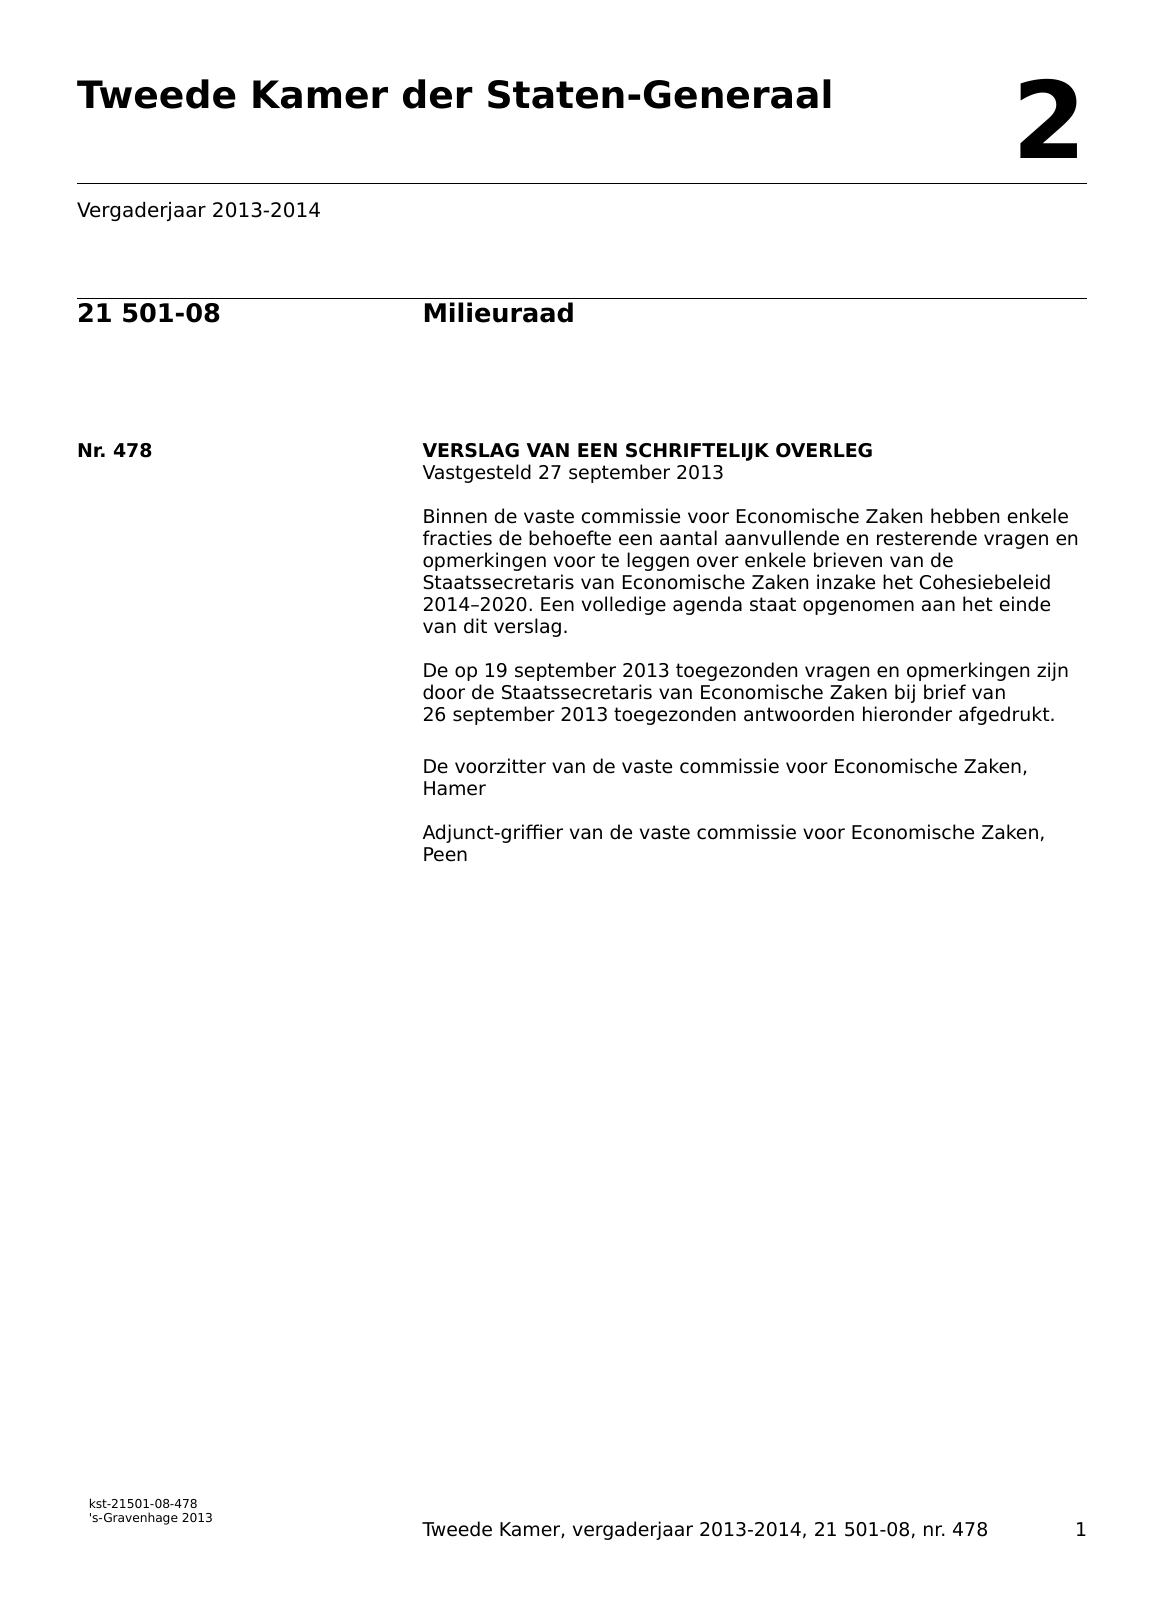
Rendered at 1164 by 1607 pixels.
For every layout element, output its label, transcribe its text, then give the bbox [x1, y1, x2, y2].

table_cell Vergaderjaar 2013-2014 [77, 184, 1087, 298]
subtitle 21 501-08 Milieuraad [77, 299, 1087, 329]
text De voorzitter van de vaste commissie voor Economische Zaken, Hamer [422, 756, 1087, 800]
table_header Tweede Kamer der Staten-Generaal [77, 59, 886, 183]
text Vastgesteld 27 september 2013 [422, 462, 1087, 484]
subtitle Nr. 478 VERSLAG VAN EEN SCHRIFTELIJK OVERLEG [77, 440, 1087, 462]
text Adjunct-griffier van de vaste commissie voor Economische Zaken, Peen [422, 822, 1087, 866]
text De op 19 september 2013 toegezonden vragen en opmerkingen zijn door de Staatssecretaris van Economische Zaken bij brief van 26 september 2013 toegezonden antwoorden hieronder afgedrukt. [422, 660, 1087, 726]
text Binnen de vaste commissie voor Economische Zaken hebben enkele fracties de behoefte een aantal aanvullende en resterende vragen en opmerkingen voor te leggen over enkele brieven van de Staatssecretaris van Economische Zaken inzake het Cohesiebeleid 2014–2020. Een volledige agenda staat opgenomen aan het einde van dit verslag. [422, 506, 1087, 638]
text 's-Gravenhage 2013 [88, 1511, 323, 1525]
table_header 2 [886, 59, 1087, 183]
text kst-21501-08-478 [88, 1497, 323, 1511]
